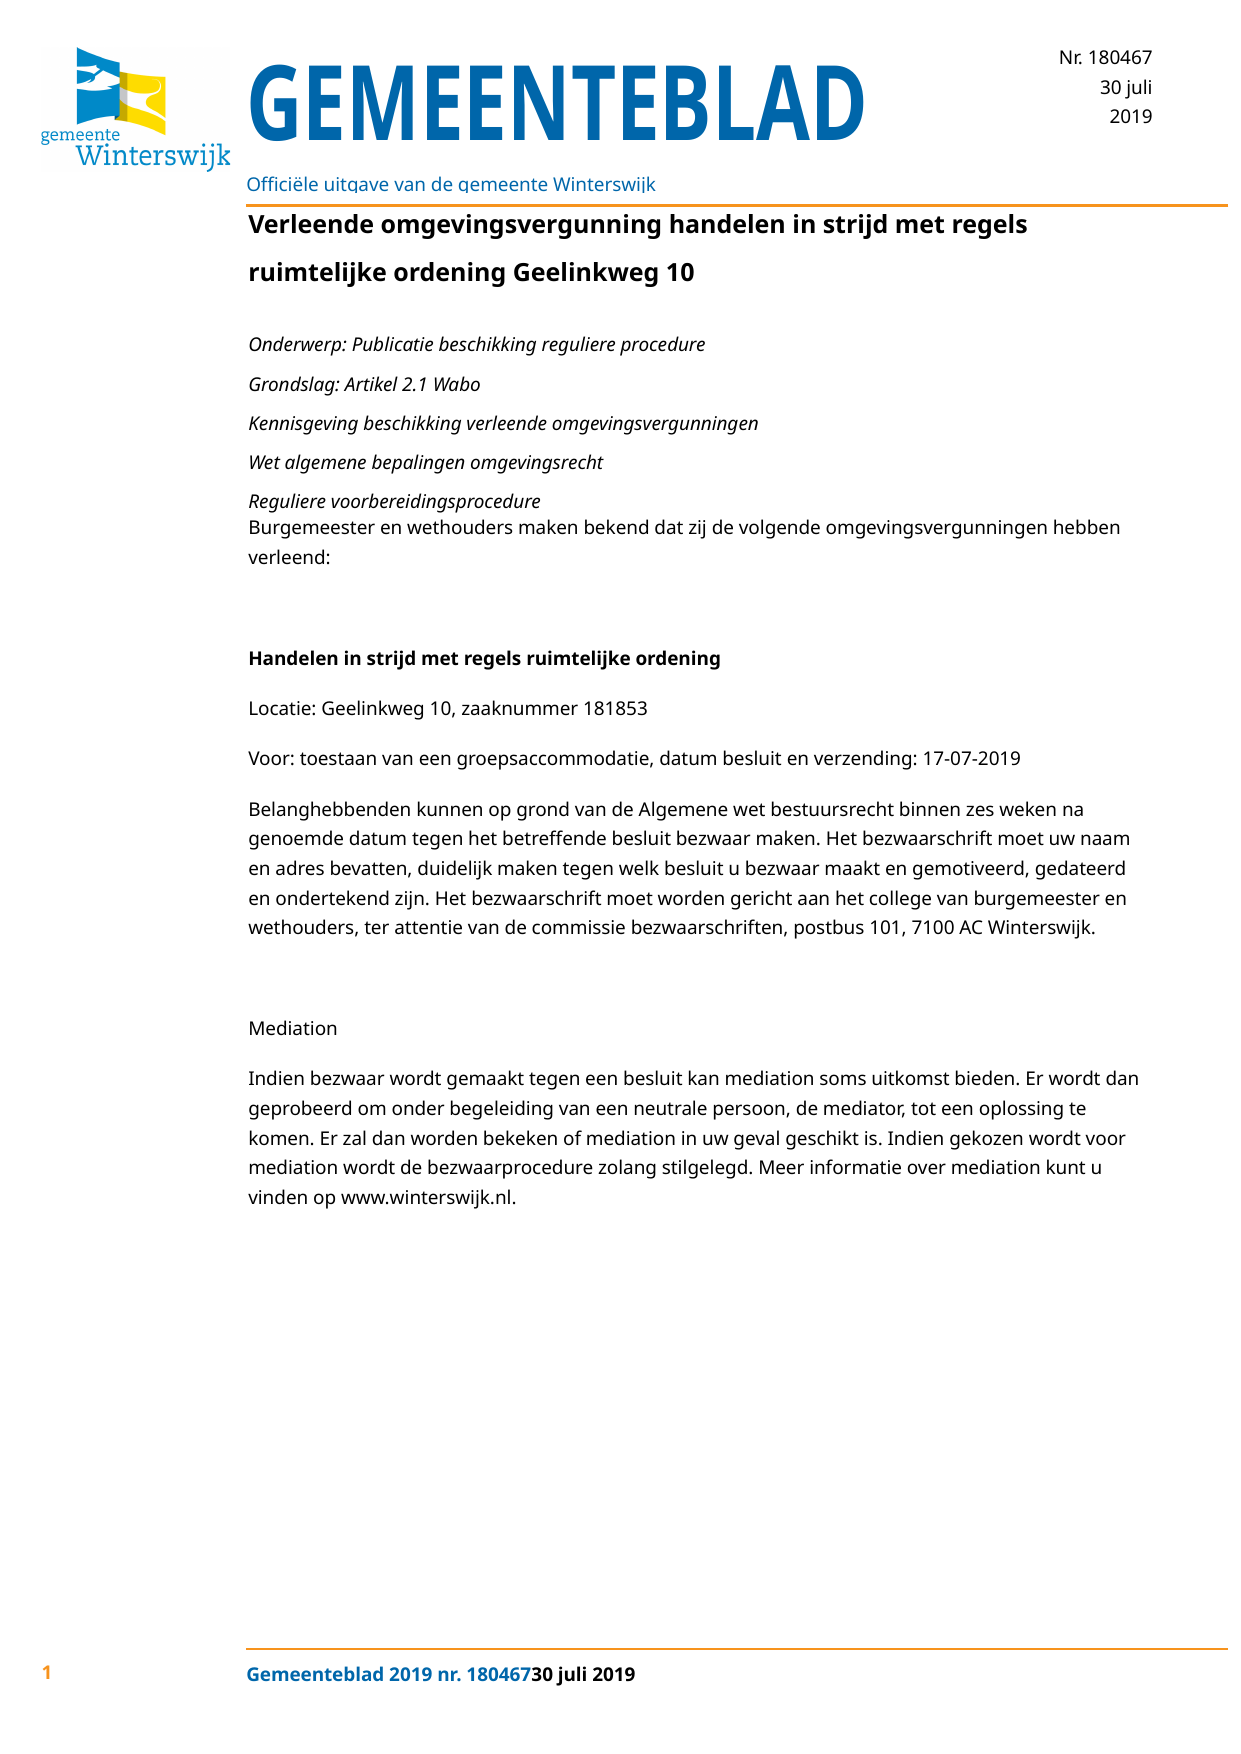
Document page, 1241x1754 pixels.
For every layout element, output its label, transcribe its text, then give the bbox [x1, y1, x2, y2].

text Locatie: Geelinkweg 10, zaaknummer 181853 [248, 695, 1152, 721]
text Handelen in strijd met regels ruimtelijke ordening [248, 645, 1152, 670]
text Verleende omgevingsvergunning handelen in strijd met regels ruimtelijke ordening Geelinkweg 10 [248, 207, 1152, 288]
picture [225, 153, 231, 162]
text Grondslag: Artikel 2.1 Wabo [248, 371, 1152, 396]
text Voor: toestaan van een groepsaccommodatie, datum besluit en verzending: 17-07-2019 [248, 746, 1152, 771]
text Kennisgeving beschikking verleende omgevingsvergunningen [248, 410, 1152, 436]
text Indien bezwaar wordt gemaakt tegen een besluit kan mediation soms uitkomst bieden. Er wordt dan geprobeerd om onder begeleiding van een neutrale persoon, de mediator, tot een oplossing te komen. Er zal dan worden bekeken of mediation in uw geval geschikt is. Indien gekozen wordt voor mediation wordt de bezwaarprocedure zolang stilgelegd. Meer informatie over mediation kunt u vinden op www.winterswijk.nl. [248, 1066, 1152, 1209]
text Wet algemene bepalingen omgevingsrecht [248, 449, 1152, 475]
text Belanghebbenden kunnen op grond van de Algemene wet bestuursrecht binnen zes weken na genoemde datum tegen het betreffende besluit bezwaar maken. Het bezwaarschrift moet uw naam en adres bevatten, duidelijk maken tegen welk besluit u bezwaar maakt en gemotiveerd, gedateerd en ondertekend zijn. Het bezwaarschrift moet worden gericht aan het college van burgemeester en wethouders, ter attentie van de commissie bezwaarschriften, postbus 101, 7100 AC Winterswijk. [248, 796, 1152, 940]
text Reguliere voorbereidingsprocedure [248, 488, 1152, 514]
picture [41, 47, 231, 172]
text Burgemeester en wethouders maken bekend dat zij de volgende omgevingsvergunningen hebben verleend: [248, 514, 1152, 569]
text Mediation [248, 1015, 1152, 1041]
text Onderwerp: Publicatie beschikking reguliere procedure [248, 331, 1152, 357]
